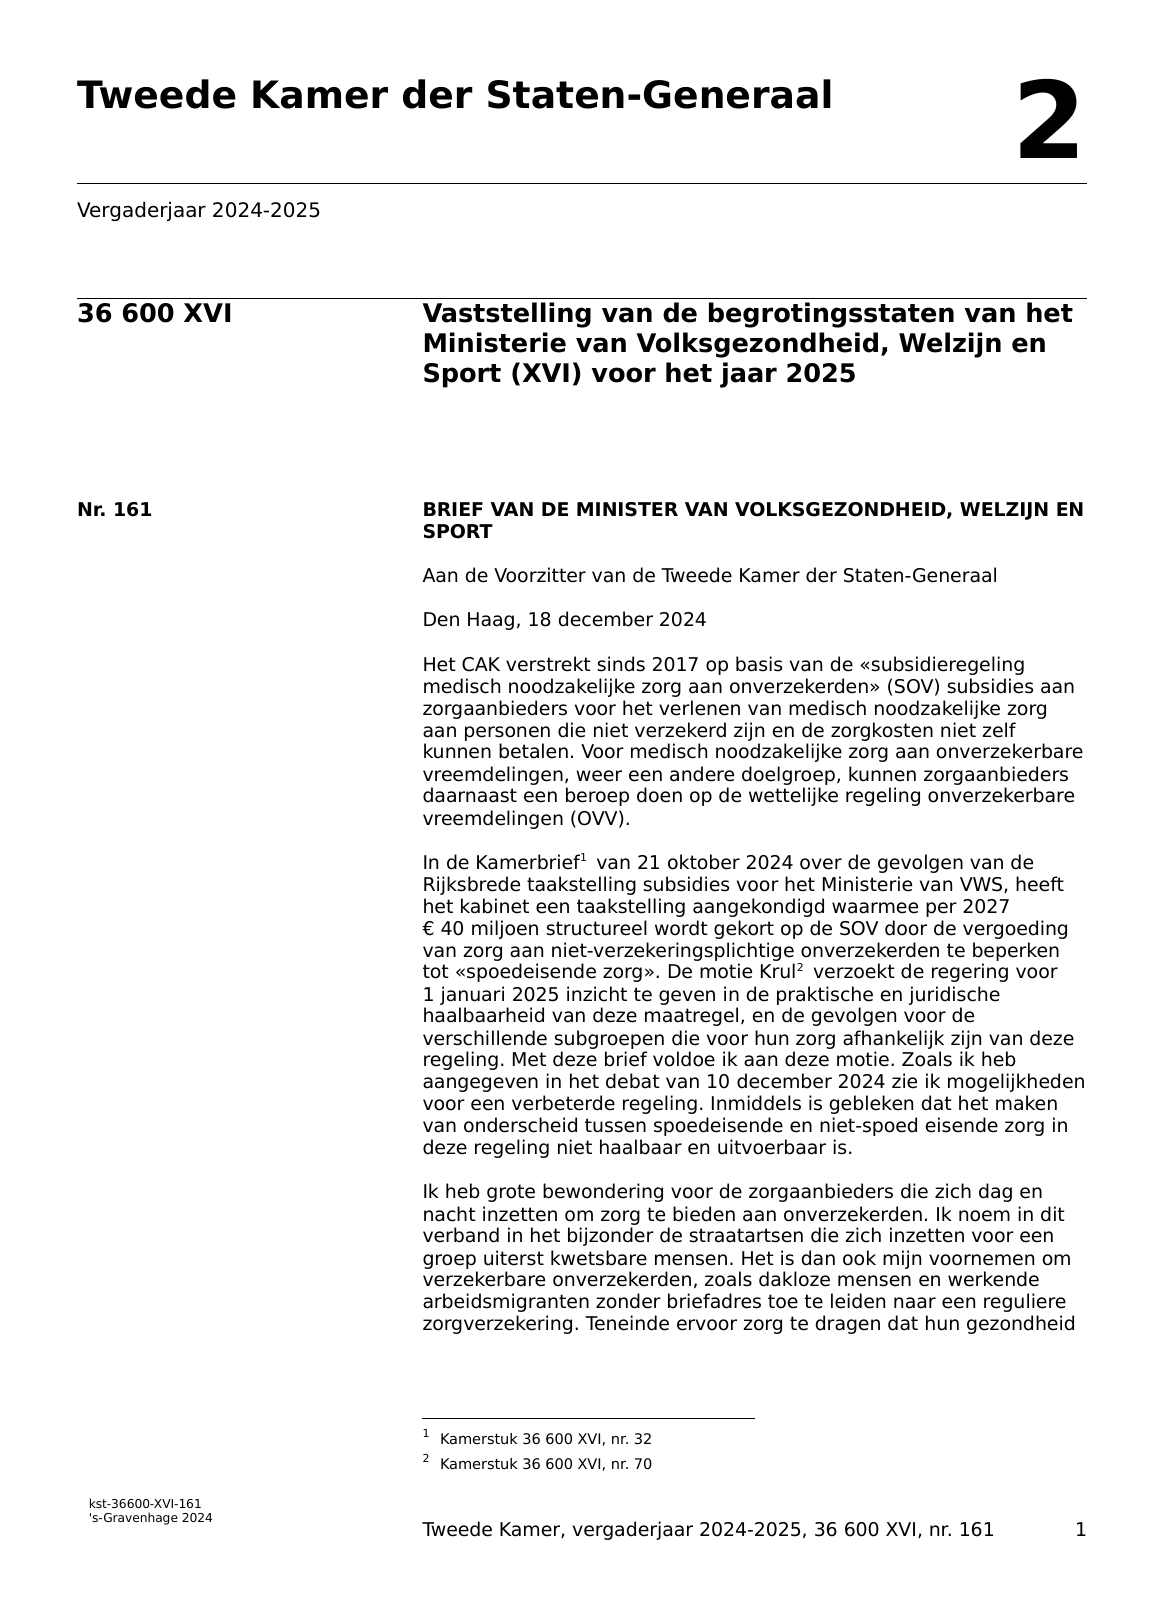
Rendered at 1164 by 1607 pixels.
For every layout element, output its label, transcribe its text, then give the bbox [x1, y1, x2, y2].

text 's-Gravenhage 2024 [88, 1511, 323, 1525]
text Den Haag, 18 december 2024 [422, 609, 1087, 631]
text Het CAK verstrekt sinds 2017 op basis van de «subsidieregeling medisch noodzakelijke zorg aan onverzekerden» (SOV) subsidies aan zorgaanbieders voor het verlenen van medisch noodzakelijke zorg aan personen die niet verzekerd zijn en de zorgkosten niet zelf kunnen betalen. Voor medisch noodzakelijke zorg aan onverzekerbare vreemdelingen, weer een andere doelgroep, kunnen zorgaanbieders daarnaast een beroep doen op de wettelijke regeling onverzekerbare vreemdelingen (OVV). [422, 653, 1087, 829]
text Kamerstuk 36 600 XVI, nr. 70 [422, 1452, 1087, 1474]
table_header Tweede Kamer der Staten-Generaal [77, 59, 886, 183]
text Aan de Voorzitter van de Tweede Kamer der Staten-Generaal [422, 565, 1087, 587]
table_cell Vergaderjaar 2024-2025 [77, 184, 1087, 298]
subtitle Nr. 161 BRIEF VAN DE MINISTER VAN VOLKSGEZONDHEID, WELZIJN EN SPORT [77, 499, 1087, 543]
text kst-36600-XVI-161 [88, 1497, 323, 1511]
text In de Kamerbrief van 21 oktober 2024 over de gevolgen van de Rijksbrede taakstelling subsidies voor het Ministerie van VWS, heeft het kabinet een taakstelling aangekondigd waarmee per 2027 € 40 miljoen structureel wordt gekort op de SOV door de vergoeding van zorg aan niet-verzekeringsplichtige onverzekerden te beperken tot «spoedeisende zorg». De motie Krul verzoekt de regering voor 1 januari 2025 inzicht te geven in de praktische en juridische haalbaarheid van deze maatregel, en de gevolgen voor de verschillende subgroepen die voor hun zorg afhankelijk zijn van deze regeling. Met deze brief voldoe ik aan deze motie. Zoals ik heb aangegeven in het debat van 10 december 2024 zie ik mogelijkheden voor een verbeterde regeling. Inmiddels is gebleken dat het maken van onderscheid tussen spoedeisende en niet-spoed eisende zorg in deze regeling niet haalbaar en uitvoerbaar is. [422, 852, 1087, 1159]
table_header 2 [886, 59, 1087, 183]
text Kamerstuk 36 600 XVI, nr. 32 [422, 1427, 1087, 1449]
subtitle 36 600 XVI Vaststelling van de begrotingsstaten van het Ministerie van Volksgezondheid, Welzijn en Sport (XVI) voor het jaar 2025 [77, 299, 1087, 388]
text Ik heb grote bewondering voor de zorgaanbieders die zich dag en nacht inzetten om zorg te bieden aan onverzekerden. Ik noem in dit verband in het bijzonder de straatartsen die zich inzetten voor een groep uiterst kwetsbare mensen. Het is dan ook mijn voornemen om verzekerbare onverzekerden, zoals dakloze mensen en werkende arbeidsmigranten zonder briefadres toe te leiden naar een reguliere zorgverzekering. Teneinde ervoor zorg te dragen dat hun gezondheid [422, 1181, 1087, 1335]
